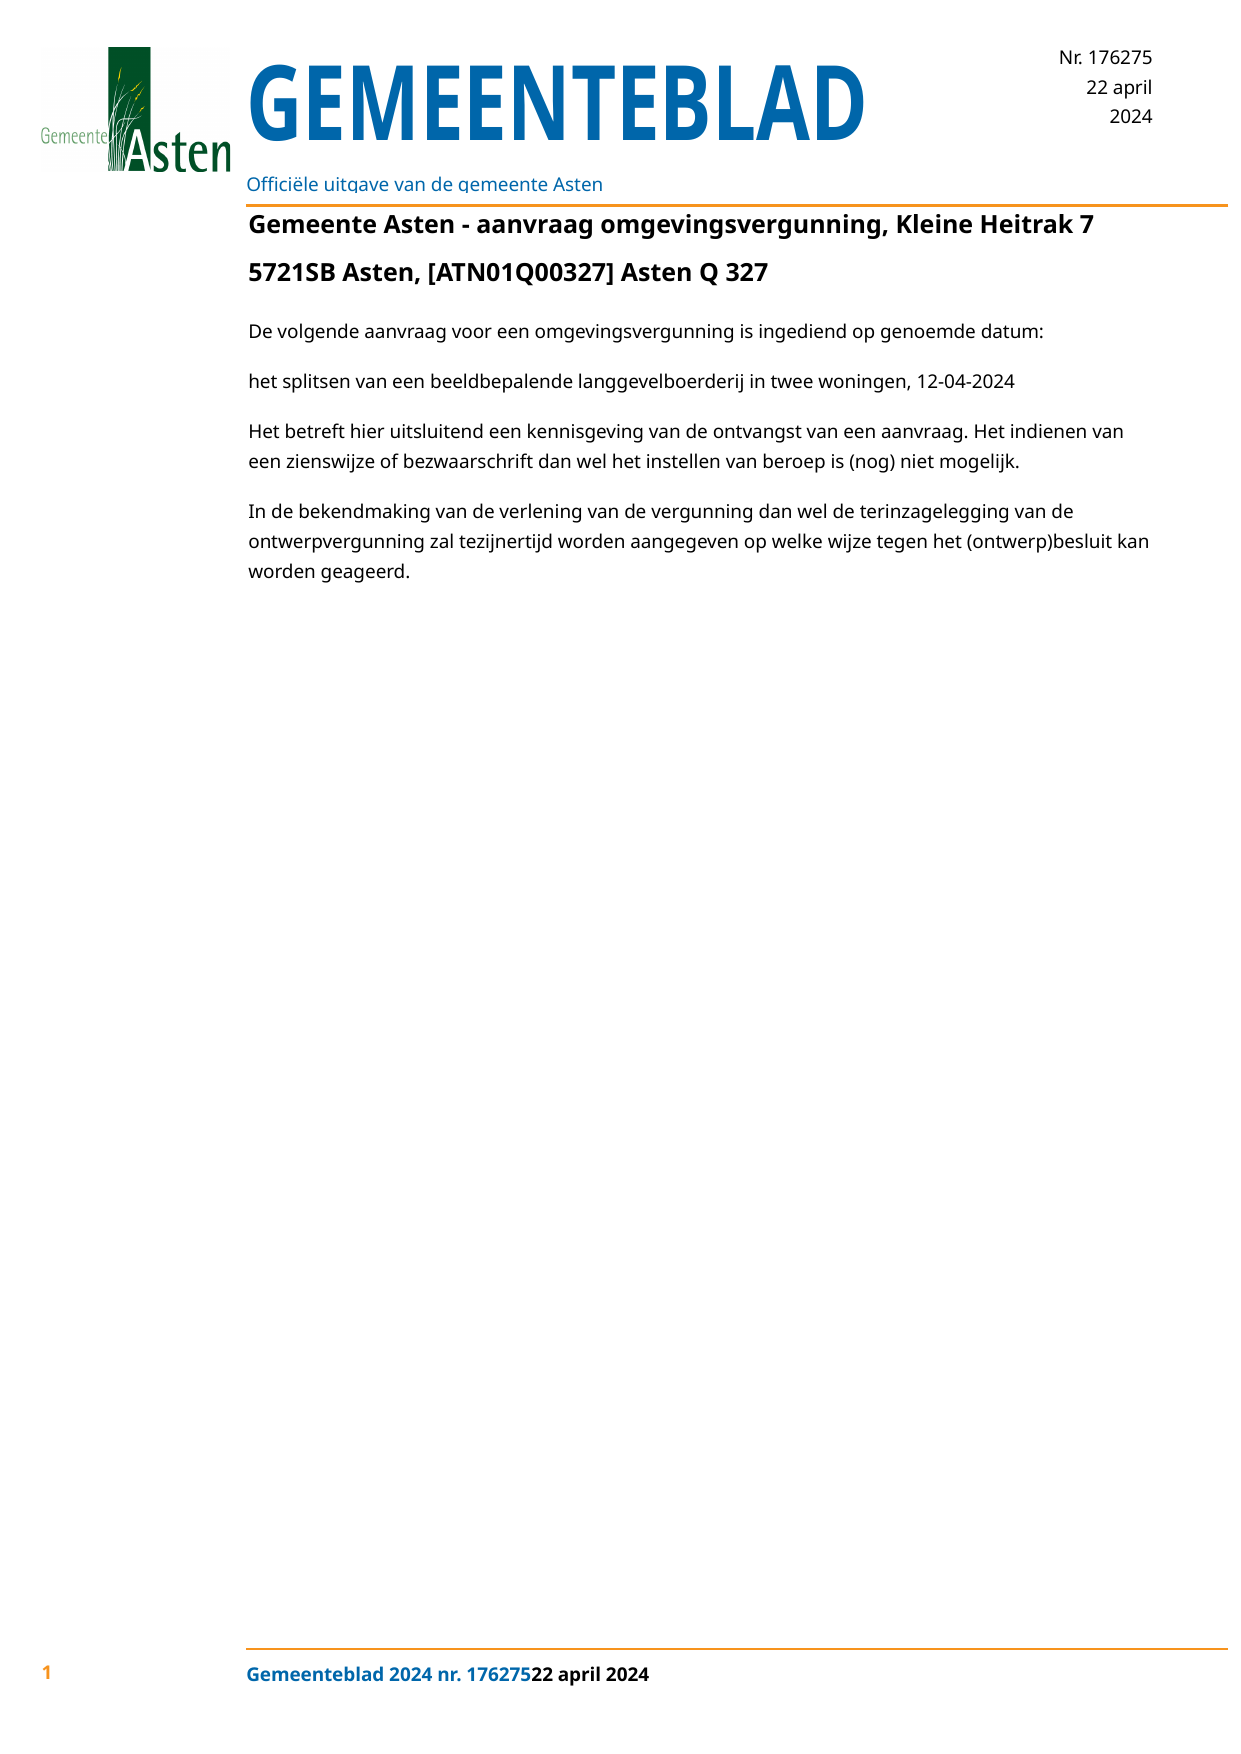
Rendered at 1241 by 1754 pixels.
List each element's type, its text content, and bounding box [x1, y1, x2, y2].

text De volgende aanvraag voor een omgevingsvergunning is ingediend op genoemde datum: [248, 318, 1152, 344]
text het splitsen van een beeldbepalende langgevelboerderij in twee woningen, 12-04-2024 [248, 368, 1152, 394]
text In de bekendmaking van de verlening van de vergunning dan wel de terinzagelegging van de ontwerpvergunning zal tezijnertijd worden aangegeven op welke wijze tegen het (ontwerp)besluit kan worden geageerd. [248, 499, 1152, 584]
picture [41, 47, 231, 172]
text Het betreft hier uitsluitend een kennisgeving van de ontvangst van een aanvraag. Het indienen van een zienswijze of bezwaarschrift dan wel het instellen van beroep is (nog) niet mogelijk. [248, 419, 1152, 474]
text Gemeente Asten - aanvraag omgevingsvergunning, Kleine Heitrak 7 5721SB Asten, [ATN01Q00327] Asten Q 327 [248, 207, 1152, 288]
